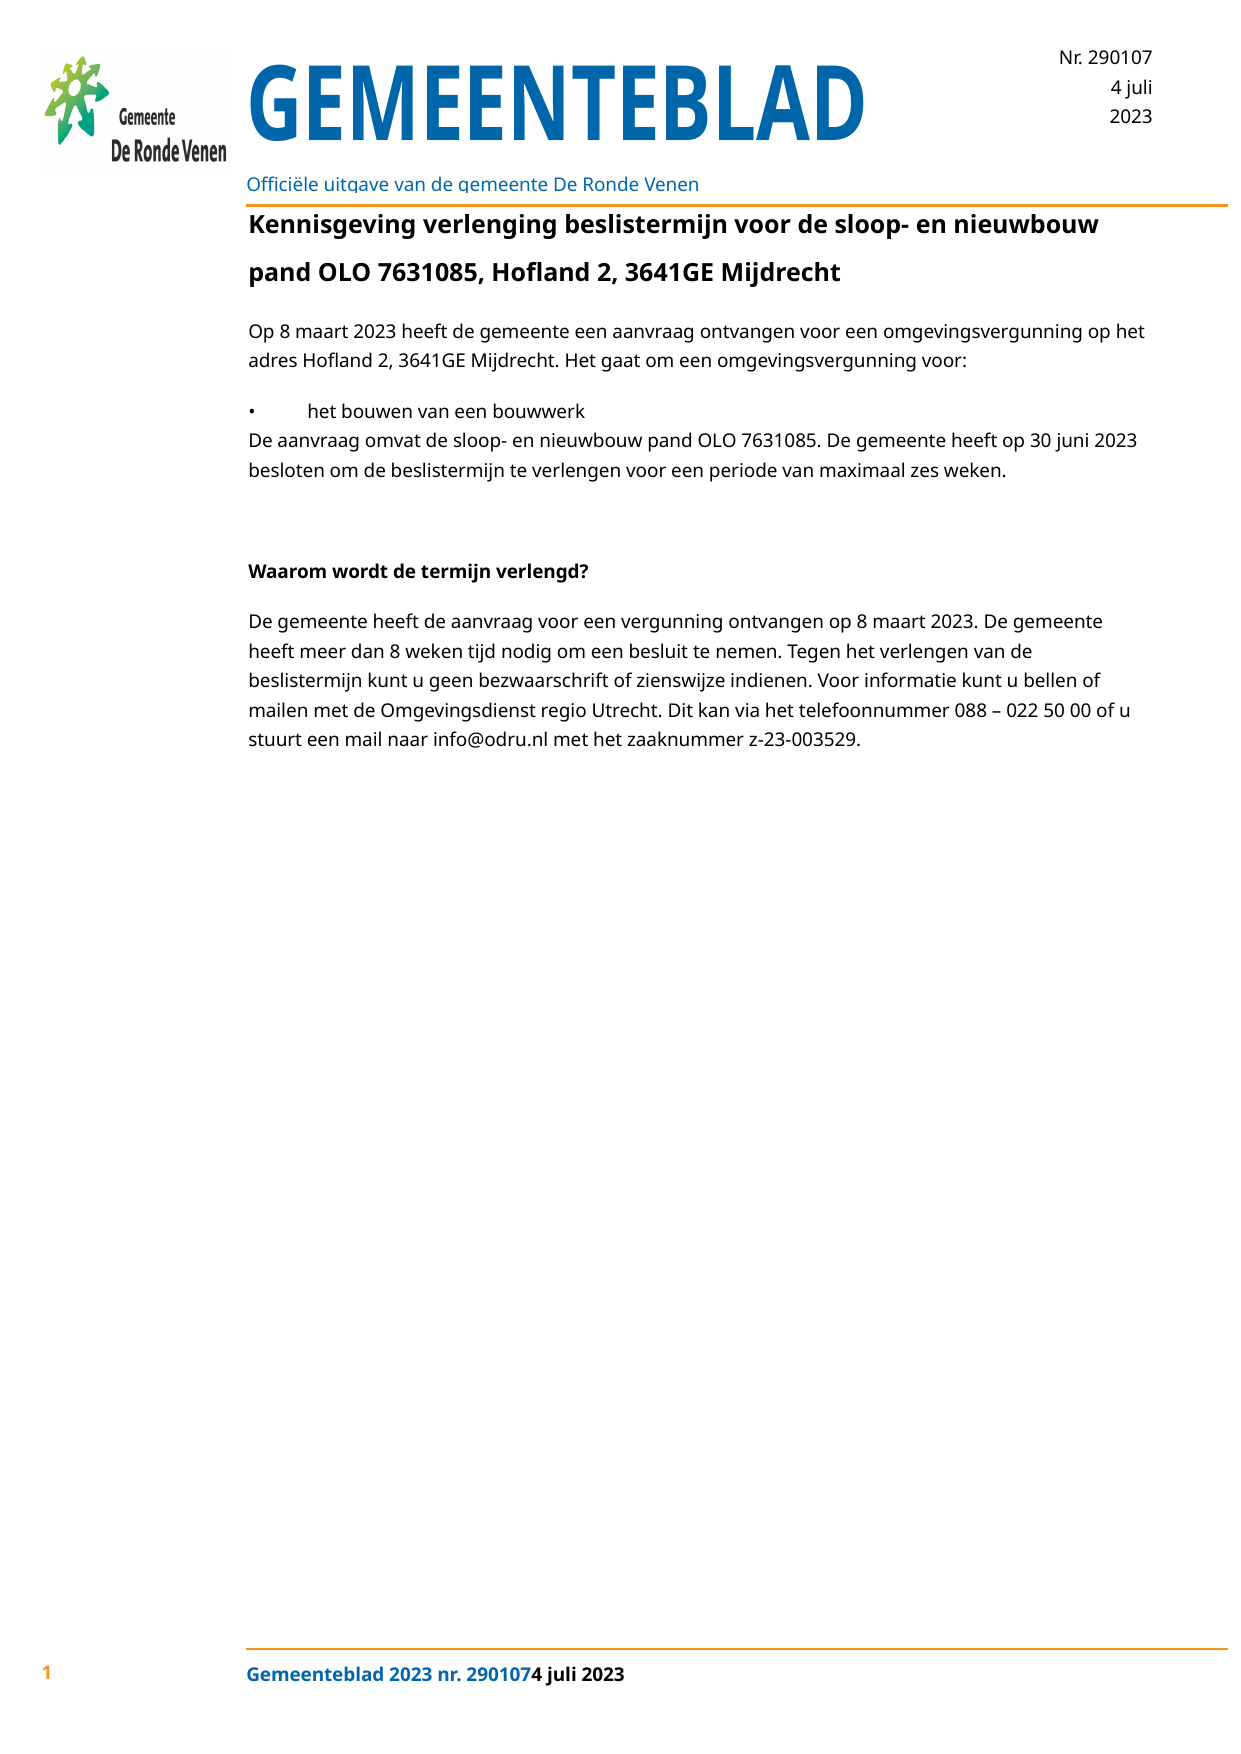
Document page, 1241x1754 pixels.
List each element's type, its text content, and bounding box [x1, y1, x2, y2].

text Waarom wordt de termijn verlengd? [248, 558, 1152, 584]
picture [41, 47, 231, 172]
text De gemeente heeft de aanvraag voor een vergunning ontvangen op 8 maart 2023. De gemeente heeft meer dan 8 weken tijd nodig om een besluit te nemen. Tegen het verlengen van de beslistermijn kunt u geen bezwaarschrift of zienswijze indienen. Voor informatie kunt u bellen of mailen met de Omgevingsdienst regio Utrecht. Dit kan via het telefoonnummer 088 – 022 50 00 of u stuurt een mail naar info@odru.nl met het zaaknummer z-23-003529. [248, 608, 1152, 752]
text Kennisgeving verlenging beslistermijn voor de sloop- en nieuwbouw pand OLO 7631085, Hofland 2, 3641GE Mijdrecht [248, 207, 1152, 288]
text De aanvraag omvat de sloop- en nieuwbouw pand OLO 7631085. De gemeente heeft op 30 juni 2023 besloten om de beslistermijn te verlengen voor een periode van maximaal zes weken. [248, 427, 1152, 483]
list het bouwen van een bouwwerk [248, 398, 1152, 424]
text Op 8 maart 2023 heeft de gemeente een aanvraag ontvangen voor een omgevingsvergunning op het adres Hofland 2, 3641GE Mijdrecht. Het gaat om een omgevingsvergunning voor: [248, 318, 1152, 373]
